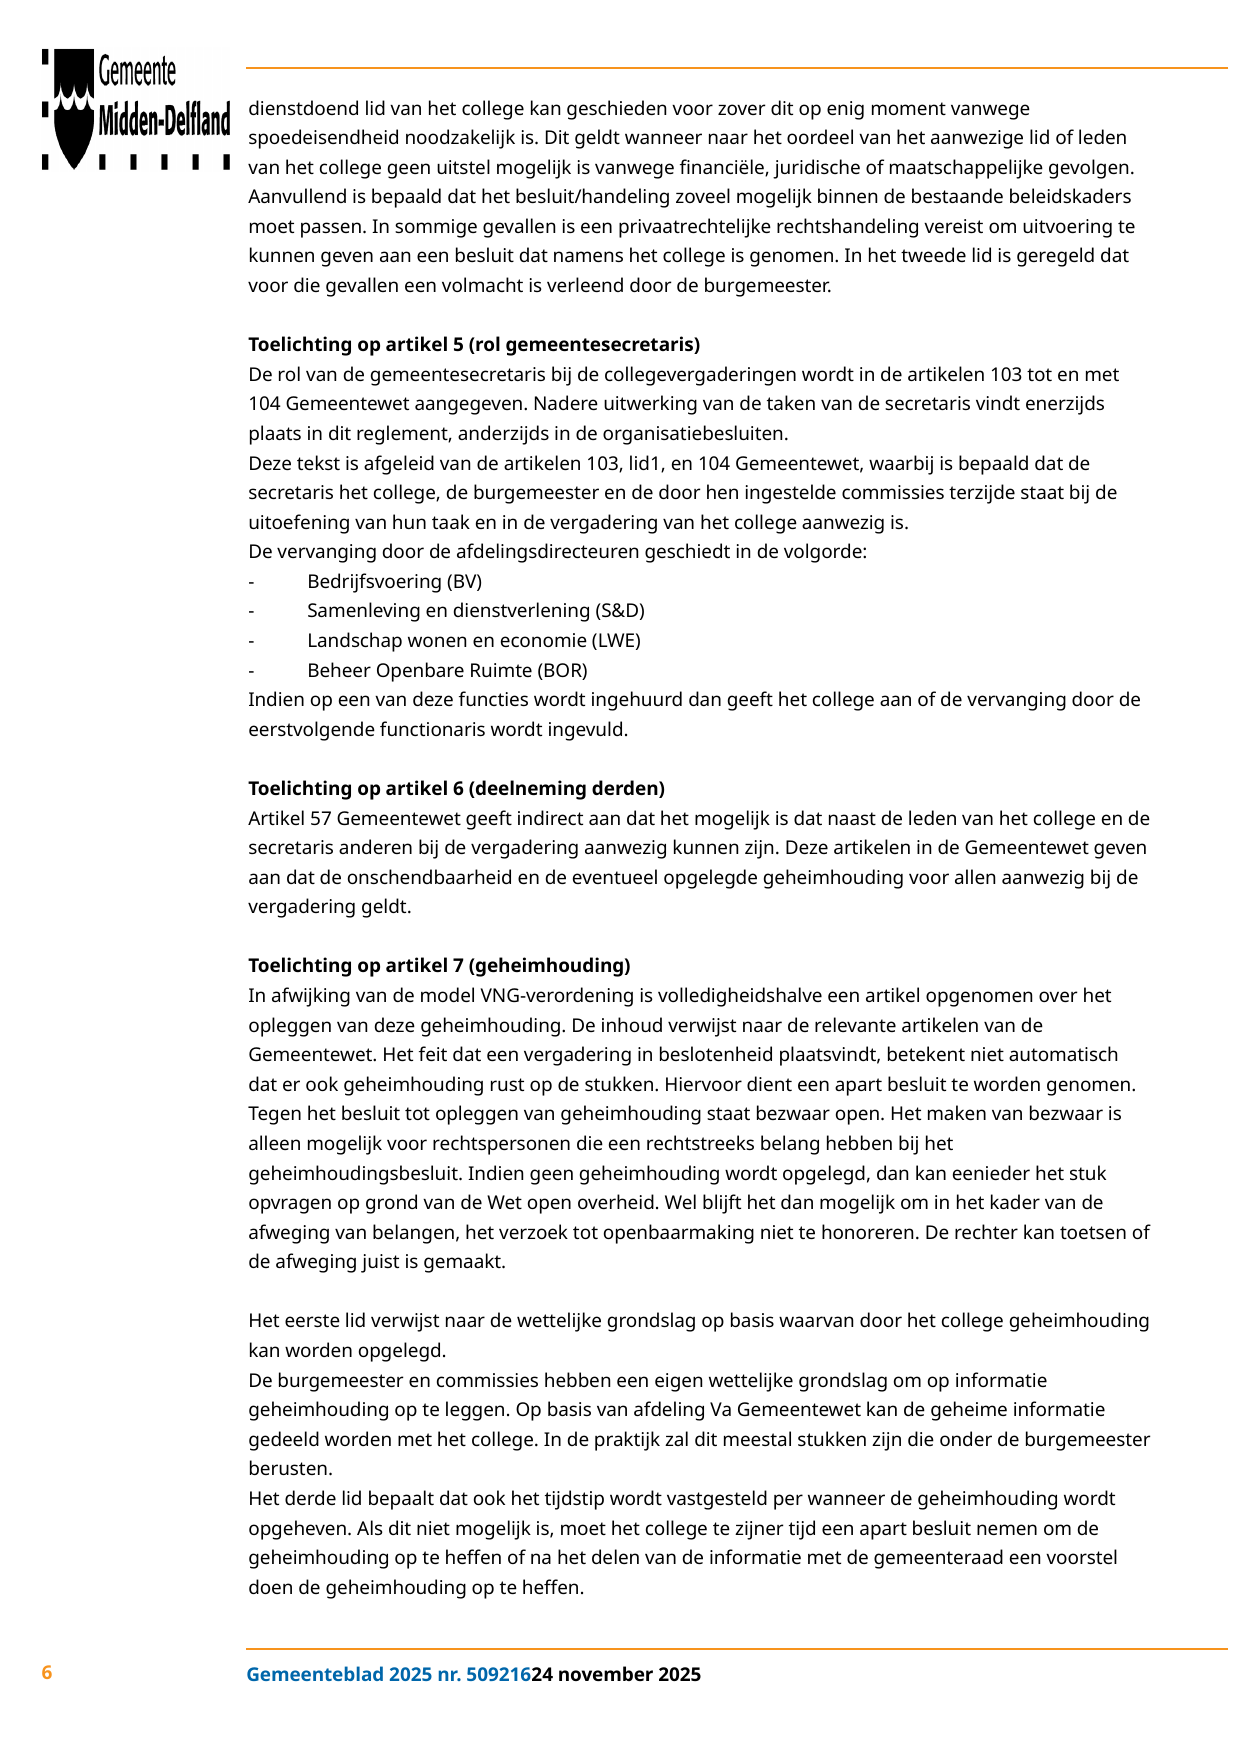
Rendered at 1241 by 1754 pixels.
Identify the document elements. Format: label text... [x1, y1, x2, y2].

text De vervanging door de afdelingsdirecteuren geschiedt in de volgorde: [248, 538, 1152, 564]
text Toelichting op artikel 6 (deelneming derden) [248, 775, 1152, 801]
text In afwijking van de model VNG-verordening is volledigheidshalve een artikel opgenomen over het opleggen van deze geheimhouding. De inhoud verwijst naar de relevante artikelen van de Gemeentewet. Het feit dat een vergadering in beslotenheid plaatsvindt, betekent niet automatisch dat er ook geheimhouding rust op de stukken. Hiervoor dient een apart besluit te worden genomen. Tegen het besluit tot opleggen van geheimhouding staat bezwaar open. Het maken van bezwaar is alleen mogelijk voor rechtspersonen die een rechtstreeks belang hebben bij het geheimhoudingsbesluit. Indien geen geheimhouding wordt opgelegd, dan kan eenieder het stuk opvragen op grond van de Wet open overheid. Wel blijft het dan mogelijk om in het kader van de afweging van belangen, het verzoek tot openbaarmaking niet te honoreren. De rechter kan toetsen of de afweging juist is gemaakt. [248, 982, 1152, 1274]
text Het eerste lid verwijst naar de wettelijke grondslag op basis waarvan door het college geheimhouding kan worden opgelegd. [248, 1308, 1152, 1363]
list Beheer Openbare Ruimte (BOR) [248, 657, 1152, 683]
text Indien op een van deze functies wordt ingehuurd dan geeft het college aan of de vervanging door de eerstvolgende functionaris wordt ingevuld. [248, 686, 1152, 742]
text Het derde lid bepaalt dat ook het tijdstip wordt vastgesteld per wanneer de geheimhouding wordt opgeheven. Als dit niet mogelijk is, moet het college te zijner tijd een apart besluit nemen om de geheimhouding op te heffen of na het delen van de informatie met de gemeenteraad een voorstel doen de geheimhouding op te heffen. [248, 1485, 1152, 1600]
text De rol van de gemeentesecretaris bij de collegevergaderingen wordt in de artikelen 103 tot en met 104 Gemeentewet aangegeven. Nadere uitwerking van de taken van de secretaris vindt enerzijds plaats in dit reglement, anderzijds in de organisatiebesluiten. [248, 361, 1152, 446]
picture [41, 47, 231, 172]
list Landschap wonen en economie (LWE) [248, 627, 1152, 653]
text Artikel 57 Gemeentewet geeft indirect aan dat het mogelijk is dat naast de leden van het college en de secretaris anderen bij de vergadering aanwezig kunnen zijn. Deze artikelen in de Gemeentewet geven aan dat de onschendbaarheid en de eventueel opgelegde geheimhouding voor allen aanwezig bij de vergadering geldt. [248, 805, 1152, 919]
text Toelichting op artikel 5 (rol gemeentesecretaris) [248, 331, 1152, 357]
text Deze tekst is afgeleid van de artikelen 103, lid1, en 104 Gemeentewet, waarbij is bepaald dat de secretaris het college, de burgemeester en de door hen ingestelde commissies terzijde staat bij de uitoefening van hun taak en in de vergadering van het college aanwezig is. [248, 450, 1152, 535]
text dienstdoend lid van het college kan geschieden voor zover dit op enig moment vanwege spoedeisendheid noodzakelijk is. Dit geldt wanneer naar het oordeel van het aanwezige lid of leden van het college geen uitstel mogelijk is vanwege financiële, juridische of maatschappelijke gevolgen. Aanvullend is bepaald dat het besluit/handeling zoveel mogelijk binnen de bestaande beleidskaders moet passen. In sommige gevallen is een privaatrechtelijke rechtshandeling vereist om uitvoering te kunnen geven aan een besluit dat namens het college is genomen. In het tweede lid is geregeld dat voor die gevallen een volmacht is verleend door de burgemeester. [248, 95, 1152, 298]
text De burgemeester en commissies hebben een eigen wettelijke grondslag om op informatie geheimhouding op te leggen. Op basis van afdeling Va Gemeentewet kan de geheime informatie gedeeld worden met het college. In de praktijk zal dit meestal stukken zijn die onder de burgemeester berusten. [248, 1367, 1152, 1481]
list Samenleving en dienstverlening (S&D) [248, 598, 1152, 623]
list Bedrijfsvoering (BV) [248, 568, 1152, 594]
text Toelichting op artikel 7 (geheimhouding) [248, 953, 1152, 978]
